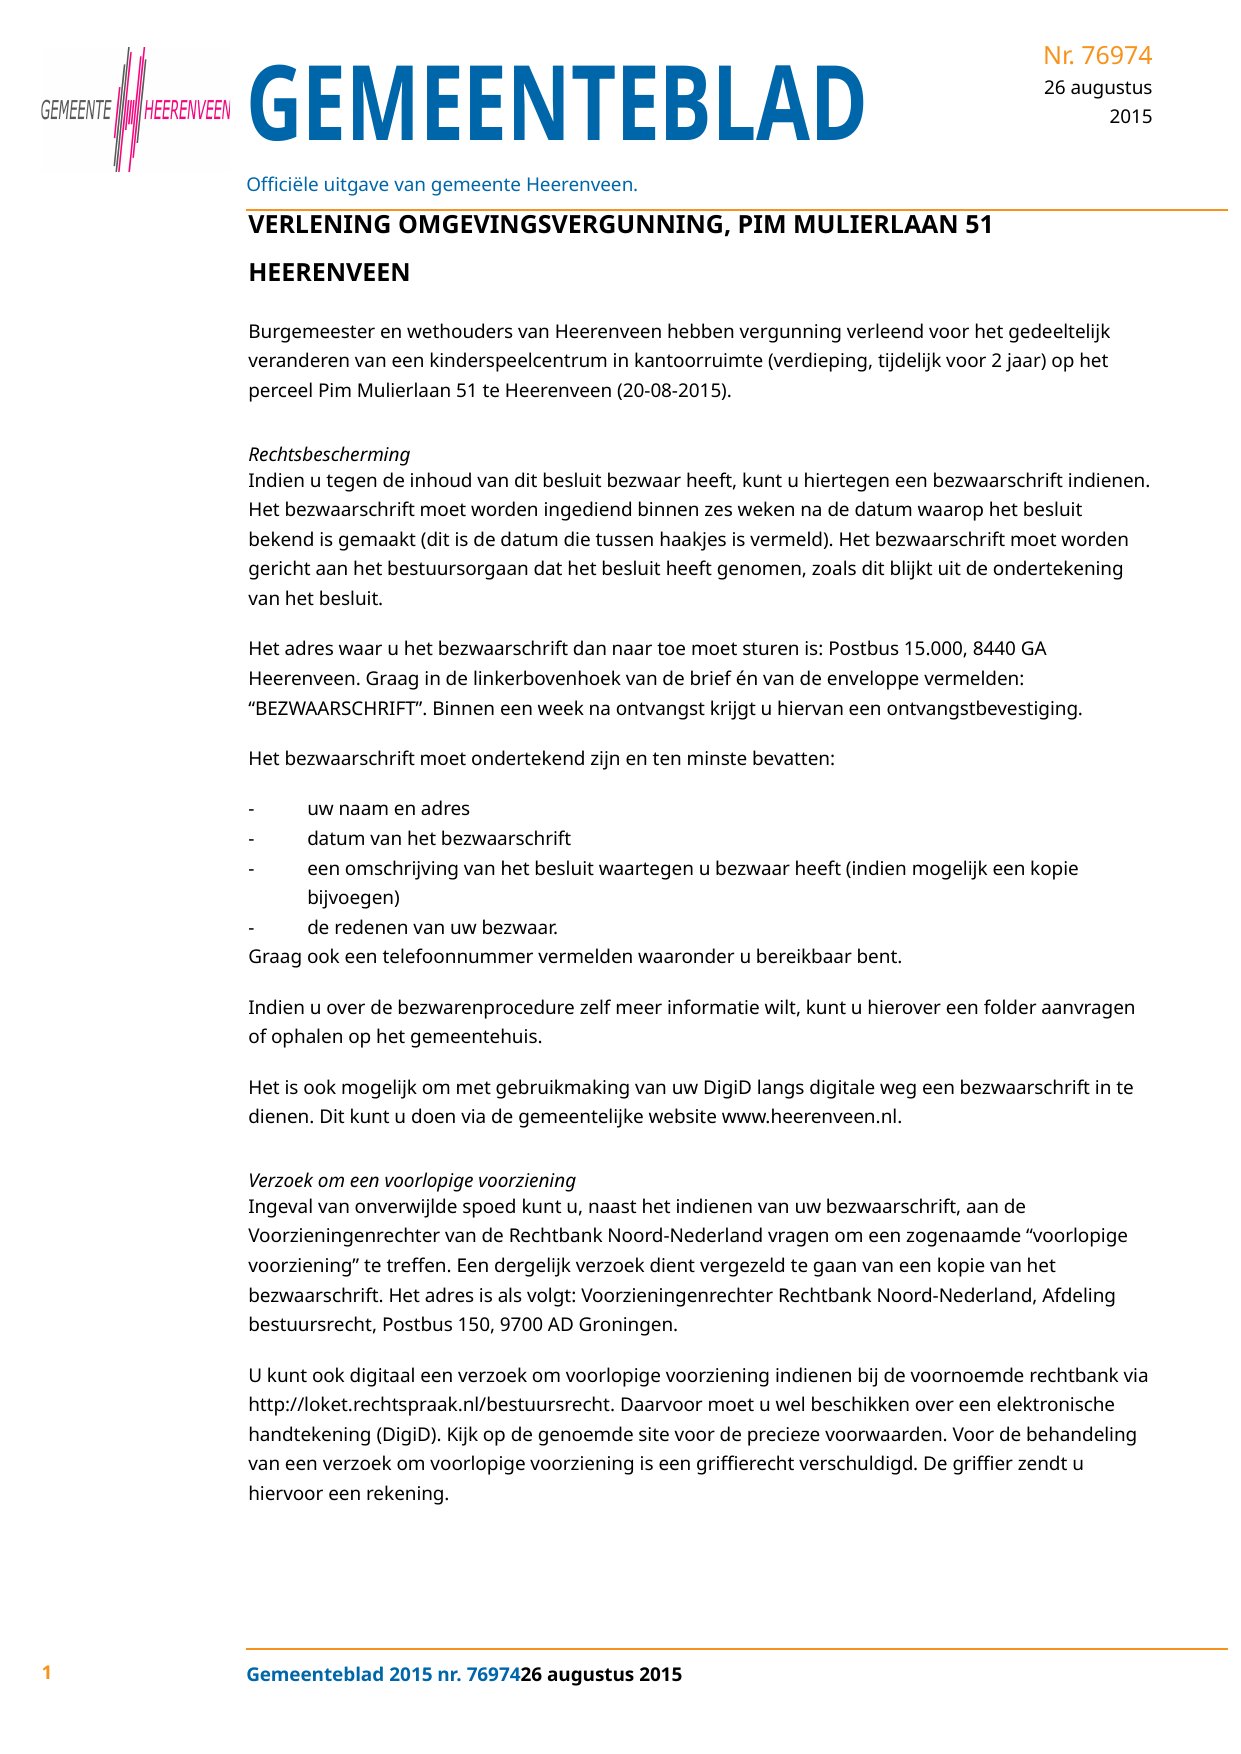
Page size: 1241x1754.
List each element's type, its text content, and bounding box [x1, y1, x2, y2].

text Het is ook mogelijk om met gebruikmaking van uw DigiD langs digitale weg een bezwaarschrift in te dienen. Dit kunt u doen via de gemeentelijke website www.heerenveen.nl. [248, 1074, 1152, 1129]
text Verzoek om een voorlopige voorziening [248, 1167, 1152, 1193]
list uw naam en adres [248, 796, 1152, 821]
list datum van het bezwaarschrift [248, 825, 1152, 851]
text Ingeval van onverwijlde spoed kunt u, naast het indienen van uw bezwaarschrift, aan de Voorzieningenrechter van de Rechtbank Noord-Nederland vragen om een zogenaamde “voorlopige voorziening” te treffen. Een dergelijk verzoek dient vergezeld te gaan van een kopie van het bezwaarschrift. Het adres is als volgt: Voorzieningenrechter Rechtbank Noord-Nederland, Afdeling bestuursrecht, Postbus 150, 9700 AD Groningen. [248, 1193, 1152, 1337]
list de redenen van uw bezwaar. [248, 914, 1152, 939]
text U kunt ook digitaal een verzoek om voorlopige voorziening indienen bij de voornoemde rechtbank via http://loket.rechtspraak.nl/bestuursrecht. Daarvoor moet u wel beschikken over een elektronische handtekening (DigiD). Kijk op de genoemde site voor de precieze voorwaarden. Voor de behandeling van een verzoek om voorlopige voorziening is een griffierecht verschuldigd. De griffier zendt u hiervoor een rekening. [248, 1362, 1152, 1506]
picture [41, 47, 231, 172]
text Indien u tegen de inhoud van dit besluit bezwaar heeft, kunt u hiertegen een bezwaarschrift indienen. Het bezwaarschrift moet worden ingediend binnen zes weken na de datum waarop het besluit bekend is gemaakt (dit is de datum die tussen haakjes is vermeld). Het bezwaarschrift moet worden gericht aan het bestuursorgaan dat het besluit heeft genomen, zoals dit blijkt uit de ondertekening van het besluit. [248, 467, 1152, 611]
text Het bezwaarschrift moet ondertekend zijn en ten minste bevatten: [248, 745, 1152, 771]
text Rechtsbescherming [248, 441, 1152, 467]
text Graag ook een telefoonnummer vermelden waaronder u bereikbaar bent. [248, 943, 1152, 969]
text Het adres waar u het bezwaarschrift dan naar toe moet sturen is: Postbus 15.000, 8440 GA Heerenveen. Graag in de linkerbovenhoek van de brief én van de enveloppe vermelden: “BEZWAARSCHRIFT”. Binnen een week na ontvangst krijgt u hiervan een ontvangstbevestiging. [248, 636, 1152, 720]
list een omschrijving van het besluit waartegen u bezwaar heeft (indien mogelijk een kopie bijvoegen) [248, 855, 1152, 910]
text Burgemeester en wethouders van Heerenveen hebben vergunning verleend voor het gedeeltelijk veranderen van een kinderspeelcentrum in kantoorruimte (verdieping, tijdelijk voor 2 jaar) op het perceel Pim Mulierlaan 51 te Heerenveen (20-08-2015). [248, 318, 1152, 403]
text VERLENING OMGEVINGSVERGUNNING, PIM MULIERLAAN 51 HEERENVEEN [248, 211, 1152, 288]
text Indien u over de bezwarenprocedure zelf meer informatie wilt, kunt u hierover een folder aanvragen of ophalen op het gemeentehuis. [248, 994, 1152, 1049]
